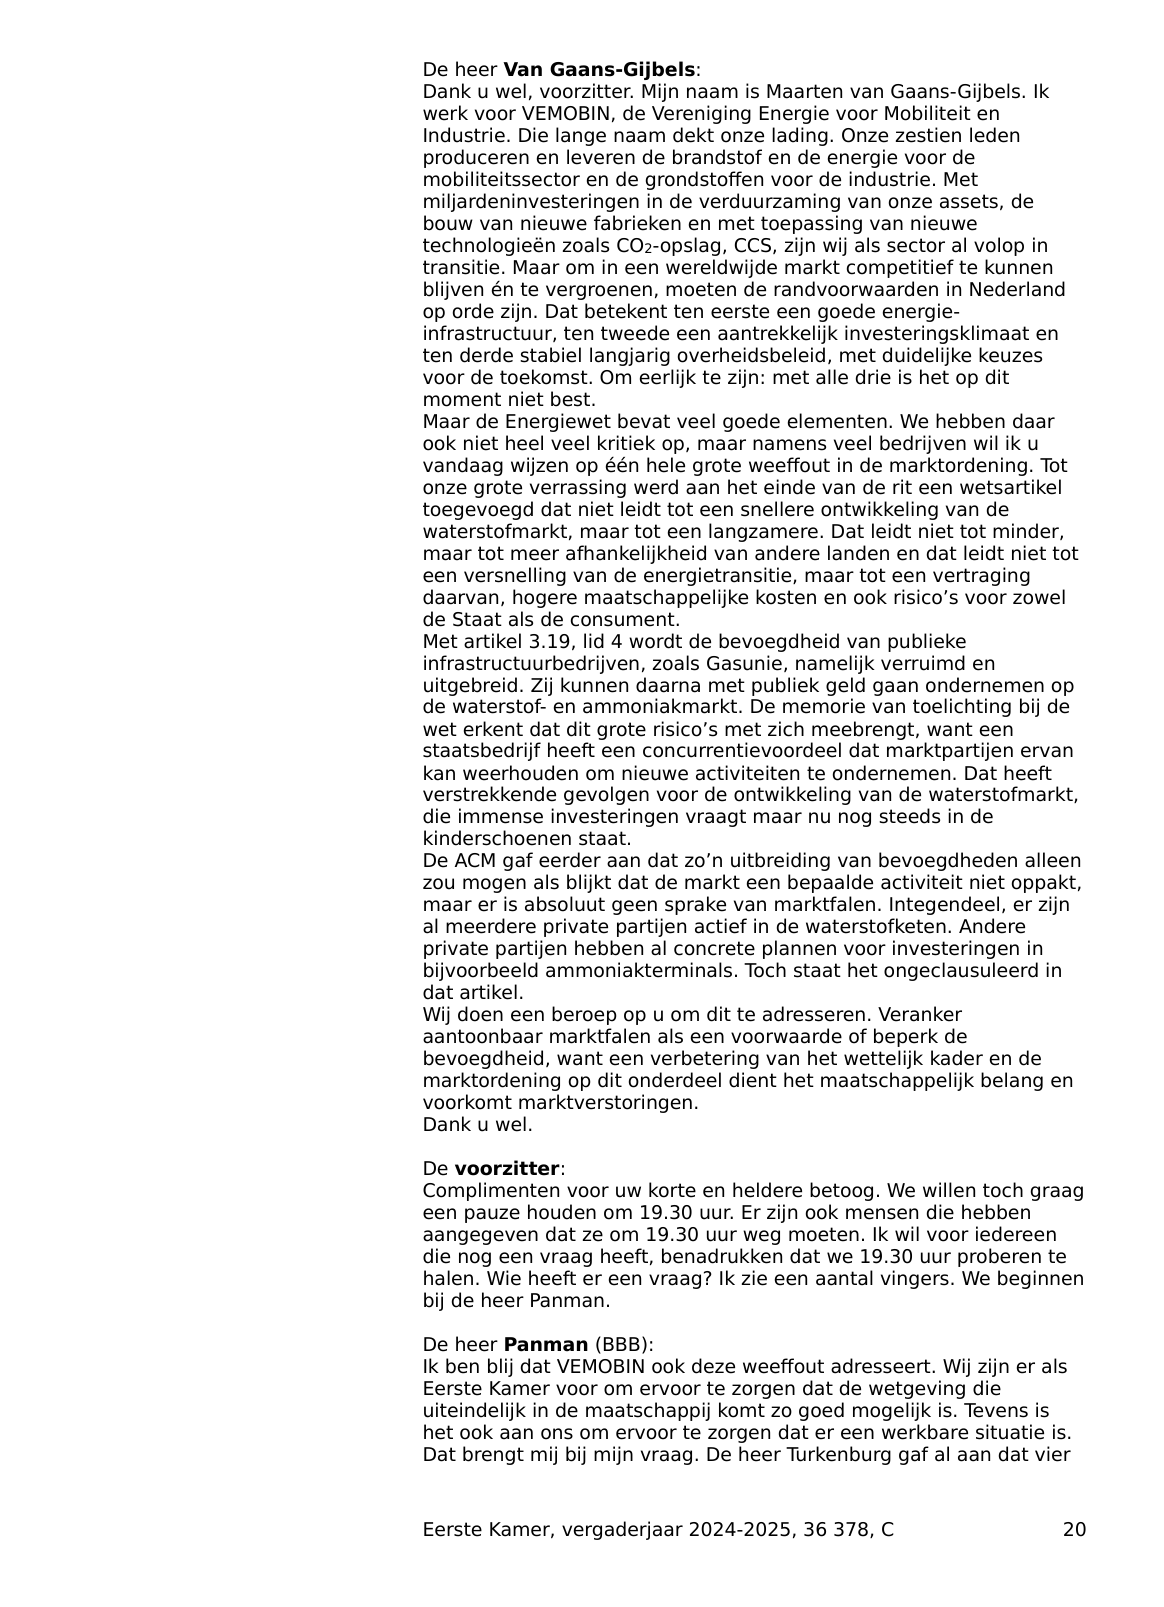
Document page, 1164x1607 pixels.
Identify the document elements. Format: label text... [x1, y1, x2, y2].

text Complimenten voor uw korte en heldere betoog. We willen toch graag een pauze houden om 19.30 uur. Er zijn ook mensen die hebben aangegeven dat ze om 19.30 uur weg moeten. Ik wil voor iedereen die nog een vraag heeft, benadrukken dat we 19.30 uur proberen te halen. Wie heeft er een vraag? Ik zie een aantal vingers. We beginnen bij de heer Panman. [422, 1180, 1087, 1312]
text Met artikel 3.19, lid 4 wordt de bevoegdheid van publieke infrastructuurbedrijven, zoals Gasunie, namelijk verruimd en uitgebreid. Zij kunnen daarna met publiek geld gaan ondernemen op de waterstof- en ammoniakmarkt. De memorie van toelichting bij de wet erkent dat dit grote risico’s met zich meebrengt, want een staatsbedrijf heeft een concurrentievoordeel dat marktpartijen ervan kan weerhouden om nieuwe activiteiten te ondernemen. Dat heeft verstrekkende gevolgen voor de ontwikkeling van de waterstofmarkt, die immense investeringen vraagt maar nu nog steeds in de kinderschoenen staat. [422, 631, 1087, 850]
text Dank u wel, voorzitter. Mijn naam is Maarten van Gaans-Gijbels. Ik werk voor VEMOBIN, de Vereniging Energie voor Mobiliteit en Industrie. Die lange naam dekt onze lading. Onze zestien leden produceren en leveren de brandstof en de energie voor de mobiliteitssector en de grondstoffen voor de industrie. Met miljardeninvesteringen in de verduurzaming van onze assets, de bouw van nieuwe fabrieken en met toepassing van nieuwe technologieën zoals CO2-opslag, CCS, zijn wij als sector al volop in transitie. Maar om in een wereldwijde markt competitief te kunnen blijven én te vergroenen, moeten de randvoorwaarden in Nederland op orde zijn. Dat betekent ten eerste een goede energie-infrastructuur, ten tweede een aantrekkelijk investeringsklimaat en ten derde stabiel langjarig overheidsbeleid, met duidelijke keuzes voor de toekomst. Om eerlijk te zijn: met alle drie is het op dit moment niet best. [422, 81, 1087, 411]
text Dank u wel. [422, 1114, 1087, 1136]
text Wij doen een beroep op u om dit te adresseren. Veranker aantoonbaar marktfalen als een voorwaarde of beperk de bevoegdheid, want een verbetering van het wettelijk kader en de marktordening op dit onderdeel dient het maatschappelijk belang en voorkomt marktverstoringen. [422, 1004, 1087, 1114]
text De voorzitter: [422, 1158, 1087, 1180]
text De ACM gaf eerder aan dat zo’n uitbreiding van bevoegdheden alleen zou mogen als blijkt dat de markt een bepaalde activiteit niet oppakt, maar er is absoluut geen sprake van marktfalen. Integendeel, er zijn al meerdere private partijen actief in de waterstofketen. Andere private partijen hebben al concrete plannen voor investeringen in bijvoorbeeld ammoniakterminals. Toch staat het ongeclausuleerd in dat artikel. [422, 850, 1087, 1004]
text Maar de Energiewet bevat veel goede elementen. We hebben daar ook niet heel veel kritiek op, maar namens veel bedrijven wil ik u vandaag wijzen op één hele grote weeffout in de marktordening. Tot onze grote verrassing werd aan het einde van de rit een wetsartikel toegevoegd dat niet leidt tot een snellere ontwikkeling van de waterstofmarkt, maar tot een langzamere. Dat leidt niet tot minder, maar tot meer afhankelijkheid van andere landen en dat leidt niet tot een versnelling van de energietransitie, maar tot een vertraging daarvan, hogere maatschappelijke kosten en ook risico’s voor zowel de Staat als de consument. [422, 411, 1087, 631]
text De heer Panman (BBB): [422, 1334, 1087, 1356]
text Ik ben blij dat VEMOBIN ook deze weeffout adresseert. Wij zijn er als Eerste Kamer voor om ervoor te zorgen dat de wetgeving die uiteindelijk in de maatschappij komt zo goed mogelijk is. Tevens is het ook aan ons om ervoor te zorgen dat er een werkbare situatie is. Dat brengt mij bij mijn vraag. De heer Turkenburg gaf al aan dat vier [422, 1356, 1087, 1466]
text De heer Van Gaans-Gijbels: [422, 59, 1087, 81]
